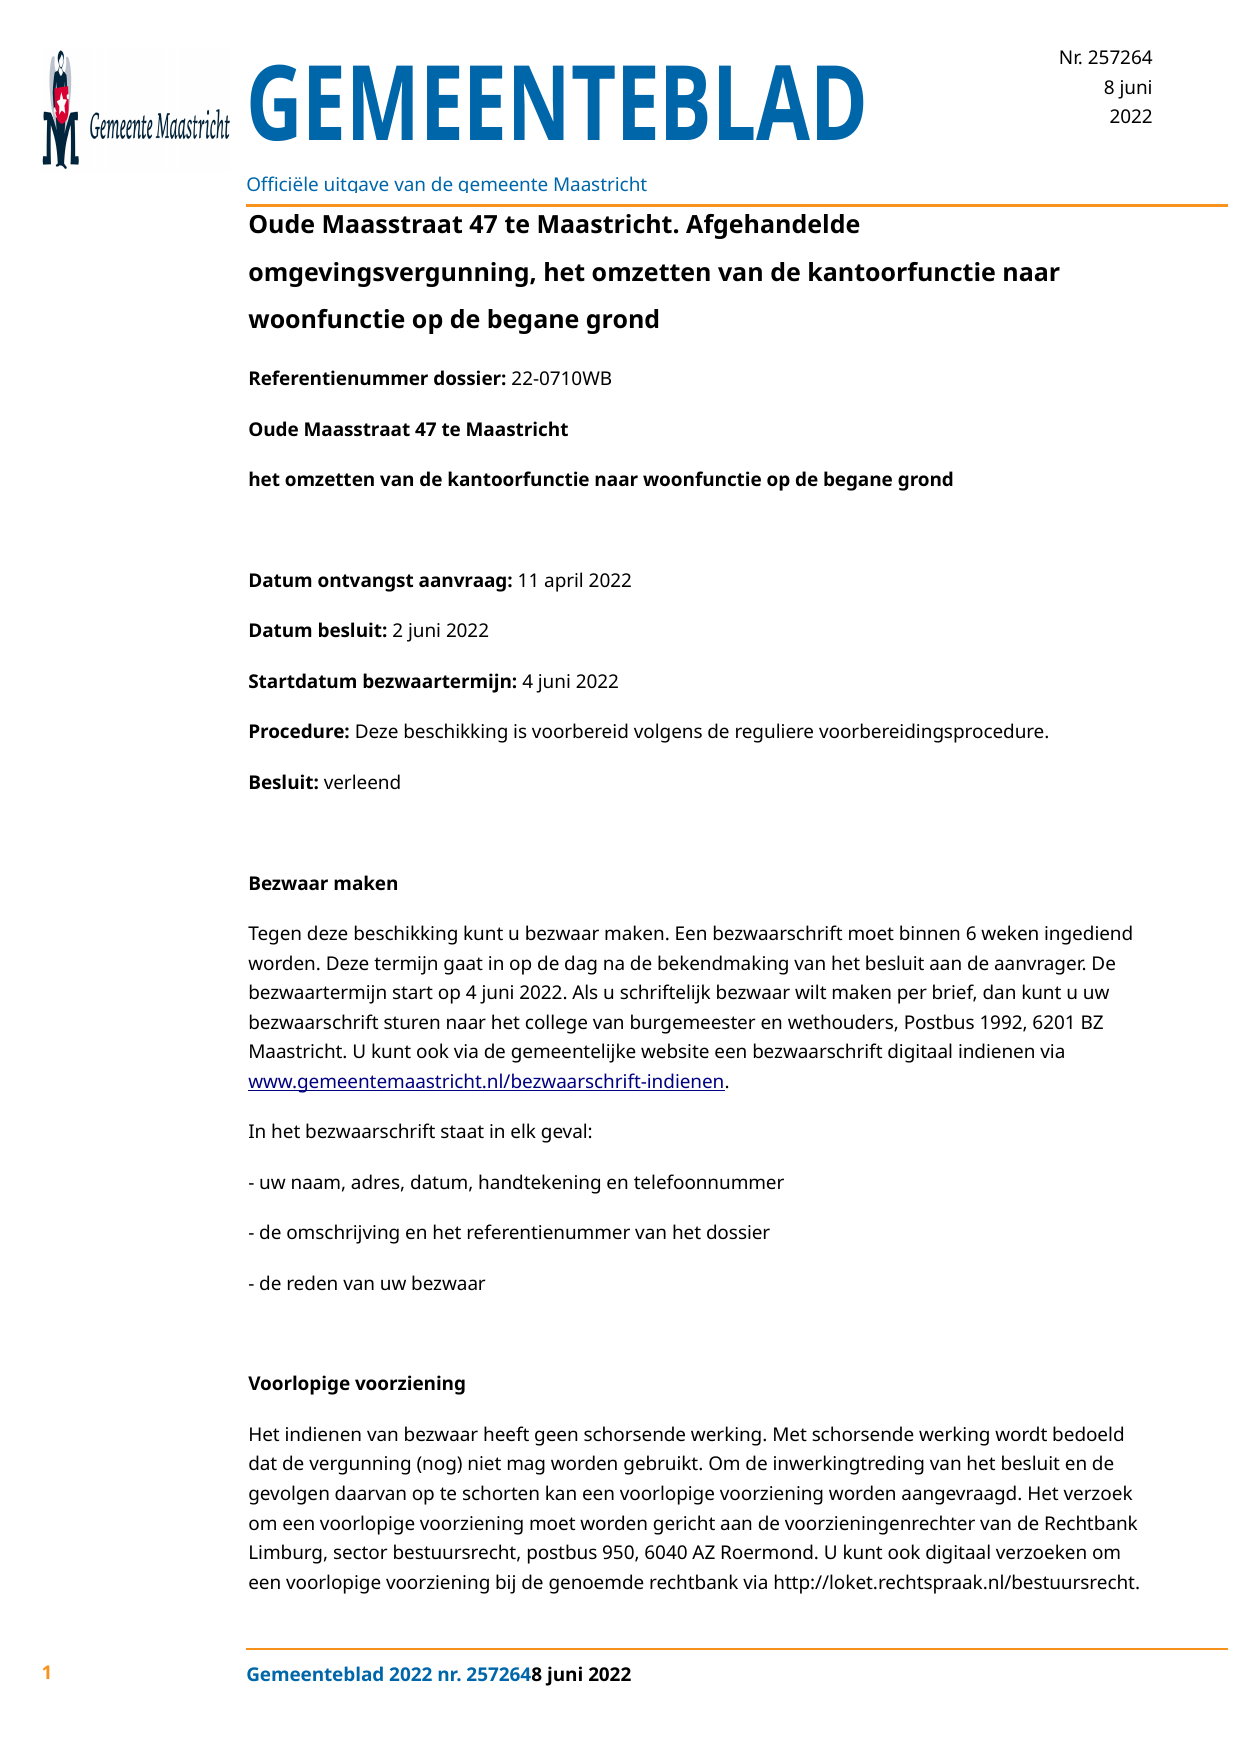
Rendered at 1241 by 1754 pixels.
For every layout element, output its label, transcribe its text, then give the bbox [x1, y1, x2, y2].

text Voorlopige voorziening [248, 1371, 1152, 1396]
text Bezwaar maken [248, 870, 1152, 895]
text Procedure: Deze beschikking is voorbereid volgens de reguliere voorbereidingsprocedure. [248, 718, 1152, 744]
text Oude Maasstraat 47 te Maastricht [248, 416, 1152, 442]
text Oude Maasstraat 47 te Maastricht. Afgehandelde omgevingsvergunning, het omzetten van de kantoorfunctie naar woonfunctie op de begane grond [248, 207, 1152, 336]
text Besluit: verleend [248, 769, 1152, 794]
text Startdatum bezwaartermijn: 4 juni 2022 [248, 668, 1152, 694]
text Datum besluit: 2 juni 2022 [248, 618, 1152, 643]
text - uw naam, adres, datum, handtekening en telefoonnummer [248, 1169, 1152, 1194]
text Referentienummer dossier: 22-0710WB [248, 366, 1152, 391]
text Tegen deze beschikking kunt u bezwaar maken. Een bezwaarschrift moet binnen 6 weken ingediend worden. Deze termijn gaat in op de dag na de bekendmaking van het besluit aan de aanvrager. De bezwaartermijn start op 4 juni 2022. Als u schriftelijk bezwaar wilt maken per brief, dan kunt u uw bezwaarschrift sturen naar het college van burgemeester en wethouders, Postbus 1992, 6201 BZ Maastricht. U kunt ook via de gemeentelijke website een bezwaarschrift digitaal indienen via www.gemeentemaastricht.nl/bezwaarschrift-indienen. [248, 920, 1152, 1094]
text - de omschrijving en het referentienummer van het dossier [248, 1219, 1152, 1245]
text Het indienen van bezwaar heeft geen schorsende werking. Met schorsende werking wordt bedoeld dat de vergunning (nog) niet mag worden gebruikt. Om de inwerkingtreding van het besluit en de gevolgen daarvan op te schorten kan een voorlopige voorziening worden aangevraagd. Het verzoek om een voorlopige voorziening moet worden gericht aan de voorzieningenrechter van de Rechtbank Limburg, sector bestuursrecht, postbus 950, 6040 AZ Roermond. U kunt ook digitaal verzoeken om een voorlopige voorziening bij de genoemde rechtbank via http://loket.rechtspraak.nl/bestuursrecht. [248, 1421, 1152, 1594]
text Datum ontvangst aanvraag: 11 april 2022 [248, 567, 1152, 593]
text het omzetten van de kantoorfunctie naar woonfunctie op de begane grond [248, 466, 1152, 492]
text In het bezwaarschrift staat in elk geval: [248, 1118, 1152, 1144]
text - de reden van uw bezwaar [248, 1270, 1152, 1295]
picture [41, 47, 231, 172]
